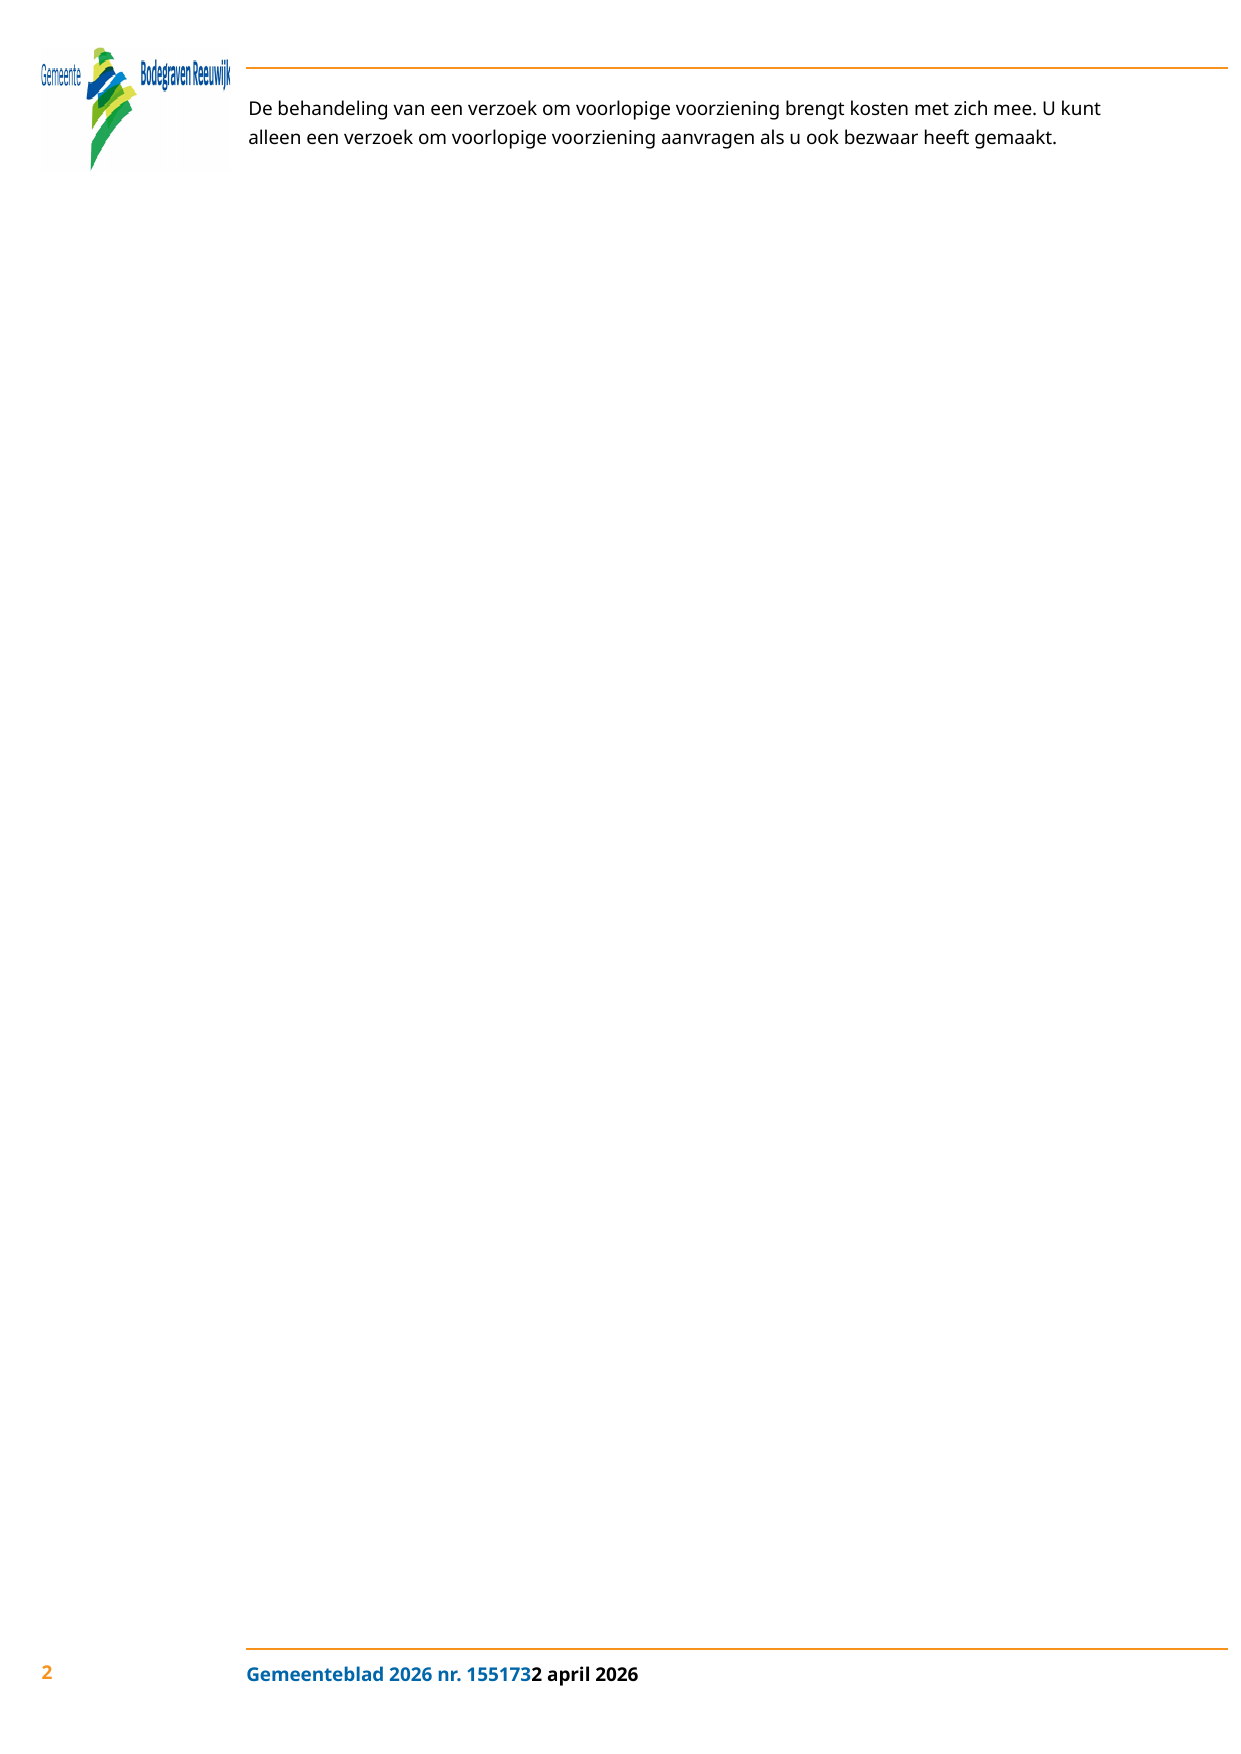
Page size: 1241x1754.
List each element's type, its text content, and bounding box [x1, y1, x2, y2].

picture [41, 47, 231, 172]
text De behandeling van een verzoek om voorlopige voorziening brengt kosten met zich mee. U kunt alleen een verzoek om voorlopige voorziening aanvragen als u ook bezwaar heeft gemaakt. [248, 95, 1152, 150]
